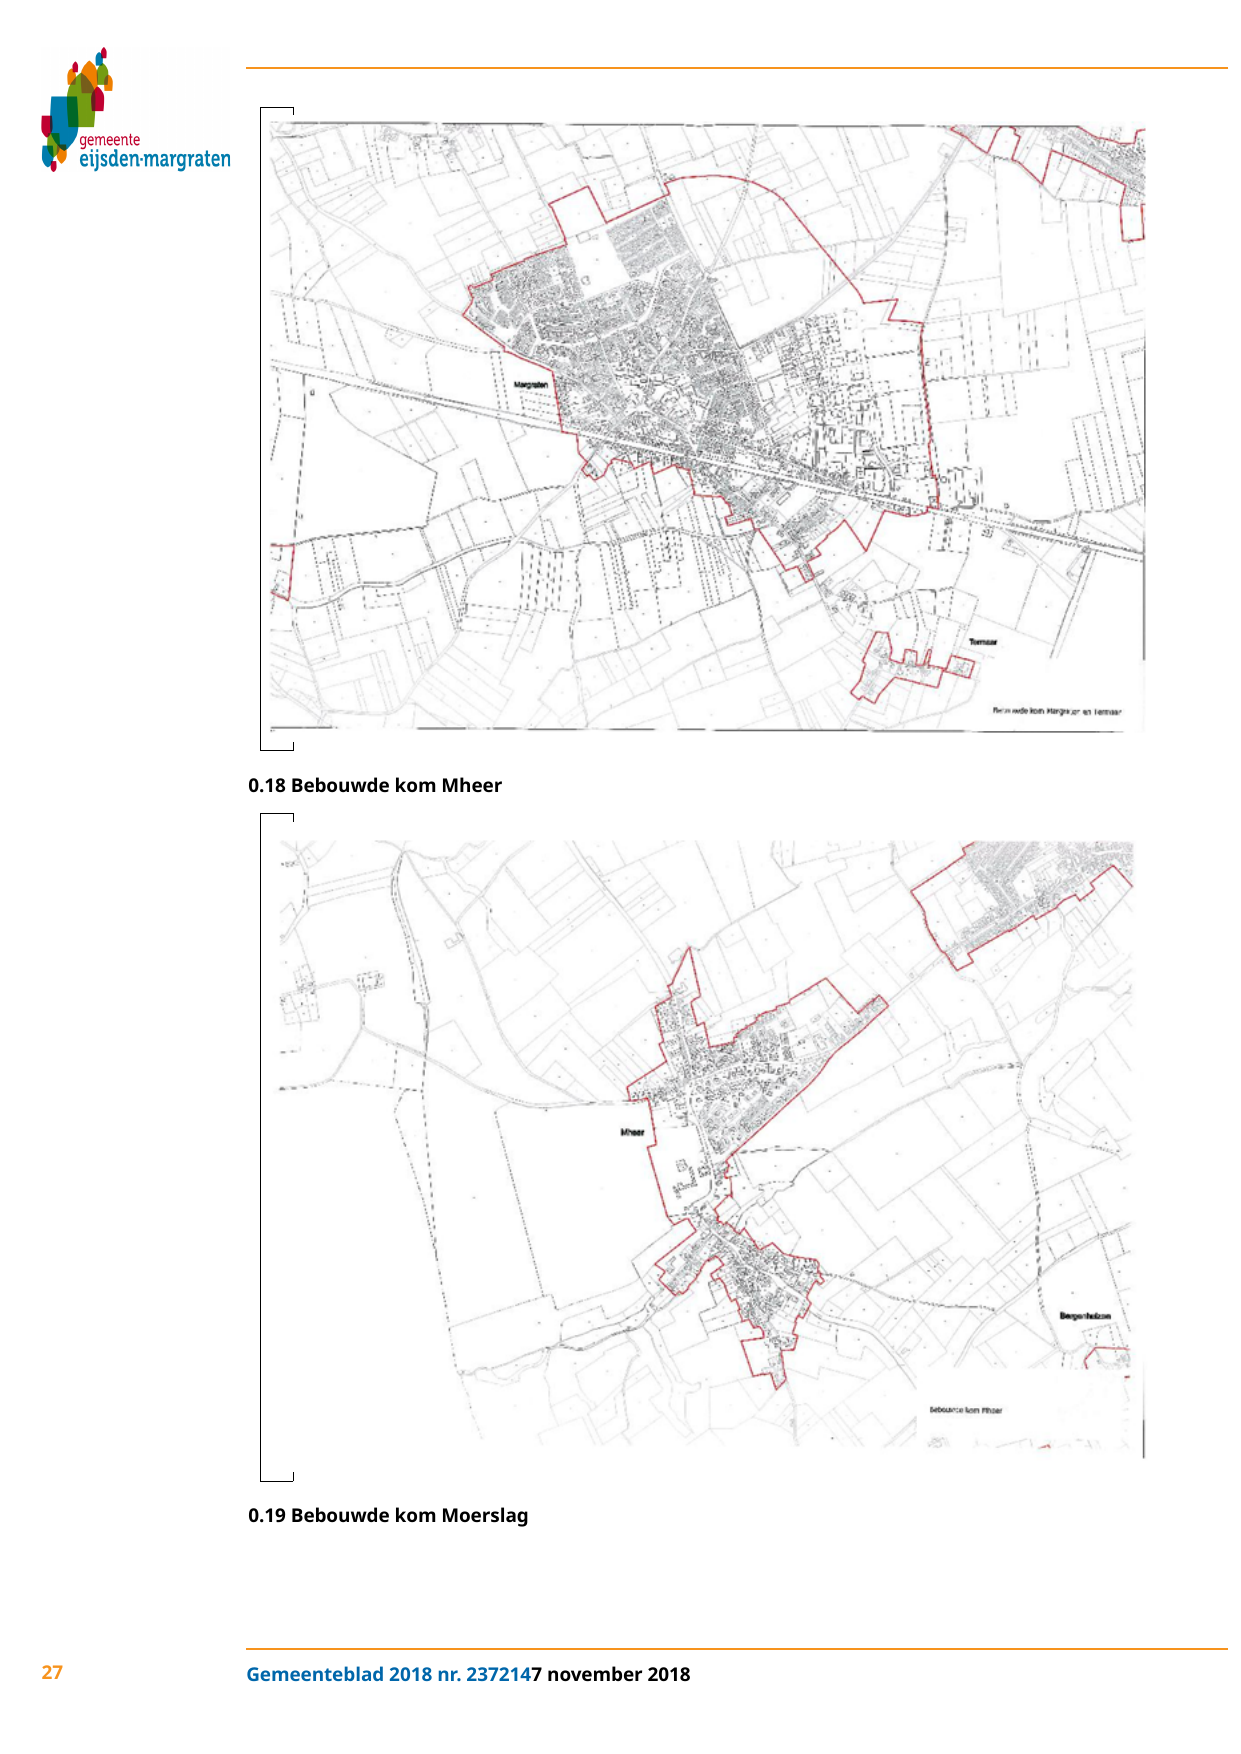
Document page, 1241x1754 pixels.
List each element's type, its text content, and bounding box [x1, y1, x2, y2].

text 0.19 Bebouwde kom Moerslag [248, 1502, 1152, 1528]
text 0.18 Bebouwde kom Mheer [248, 772, 1152, 798]
picture [268, 822, 1155, 1472]
picture [268, 115, 1155, 742]
picture [41, 47, 231, 172]
